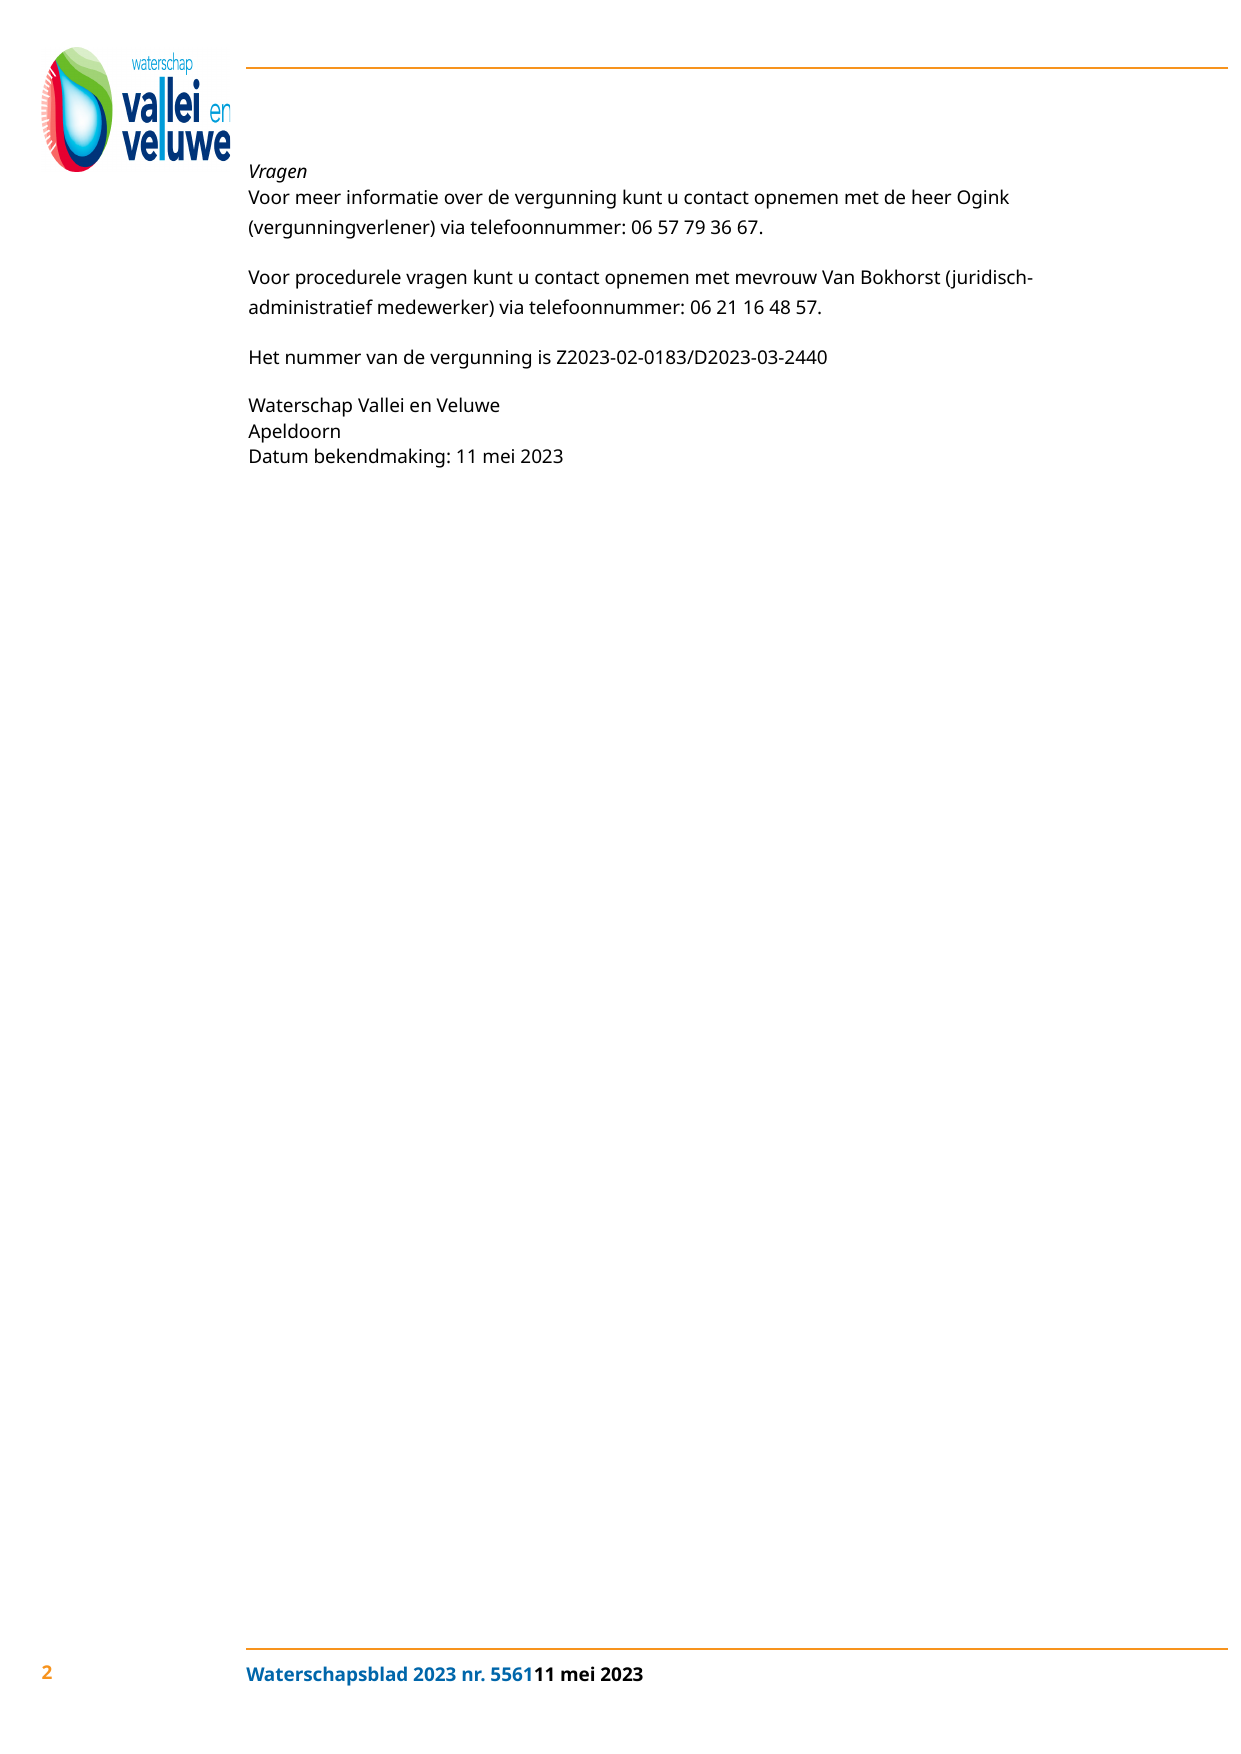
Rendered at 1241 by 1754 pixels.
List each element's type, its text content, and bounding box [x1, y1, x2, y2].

text Voor meer informatie over de vergunning kunt u contact opnemen met de heer Ogink (vergunningverlener) via telefoonnummer: 06 57 79 36 67. [248, 184, 1152, 240]
picture [41, 47, 231, 172]
text Waterschap Vallei en Veluwe [248, 392, 1152, 418]
text Voor procedurele vragen kunt u contact opnemen met mevrouw Van Bokhorst (juridisch-administratief medewerker) via telefoonnummer: 06 21 16 48 57. [248, 264, 1152, 320]
text Datum bekendmaking: 11 mei 2023 [248, 444, 1152, 469]
text Vragen [248, 159, 1152, 184]
text Het nummer van de vergunning is Z2023-02-0183/D2023-03-2440 [248, 344, 1152, 370]
text Apeldoorn [248, 418, 1152, 444]
